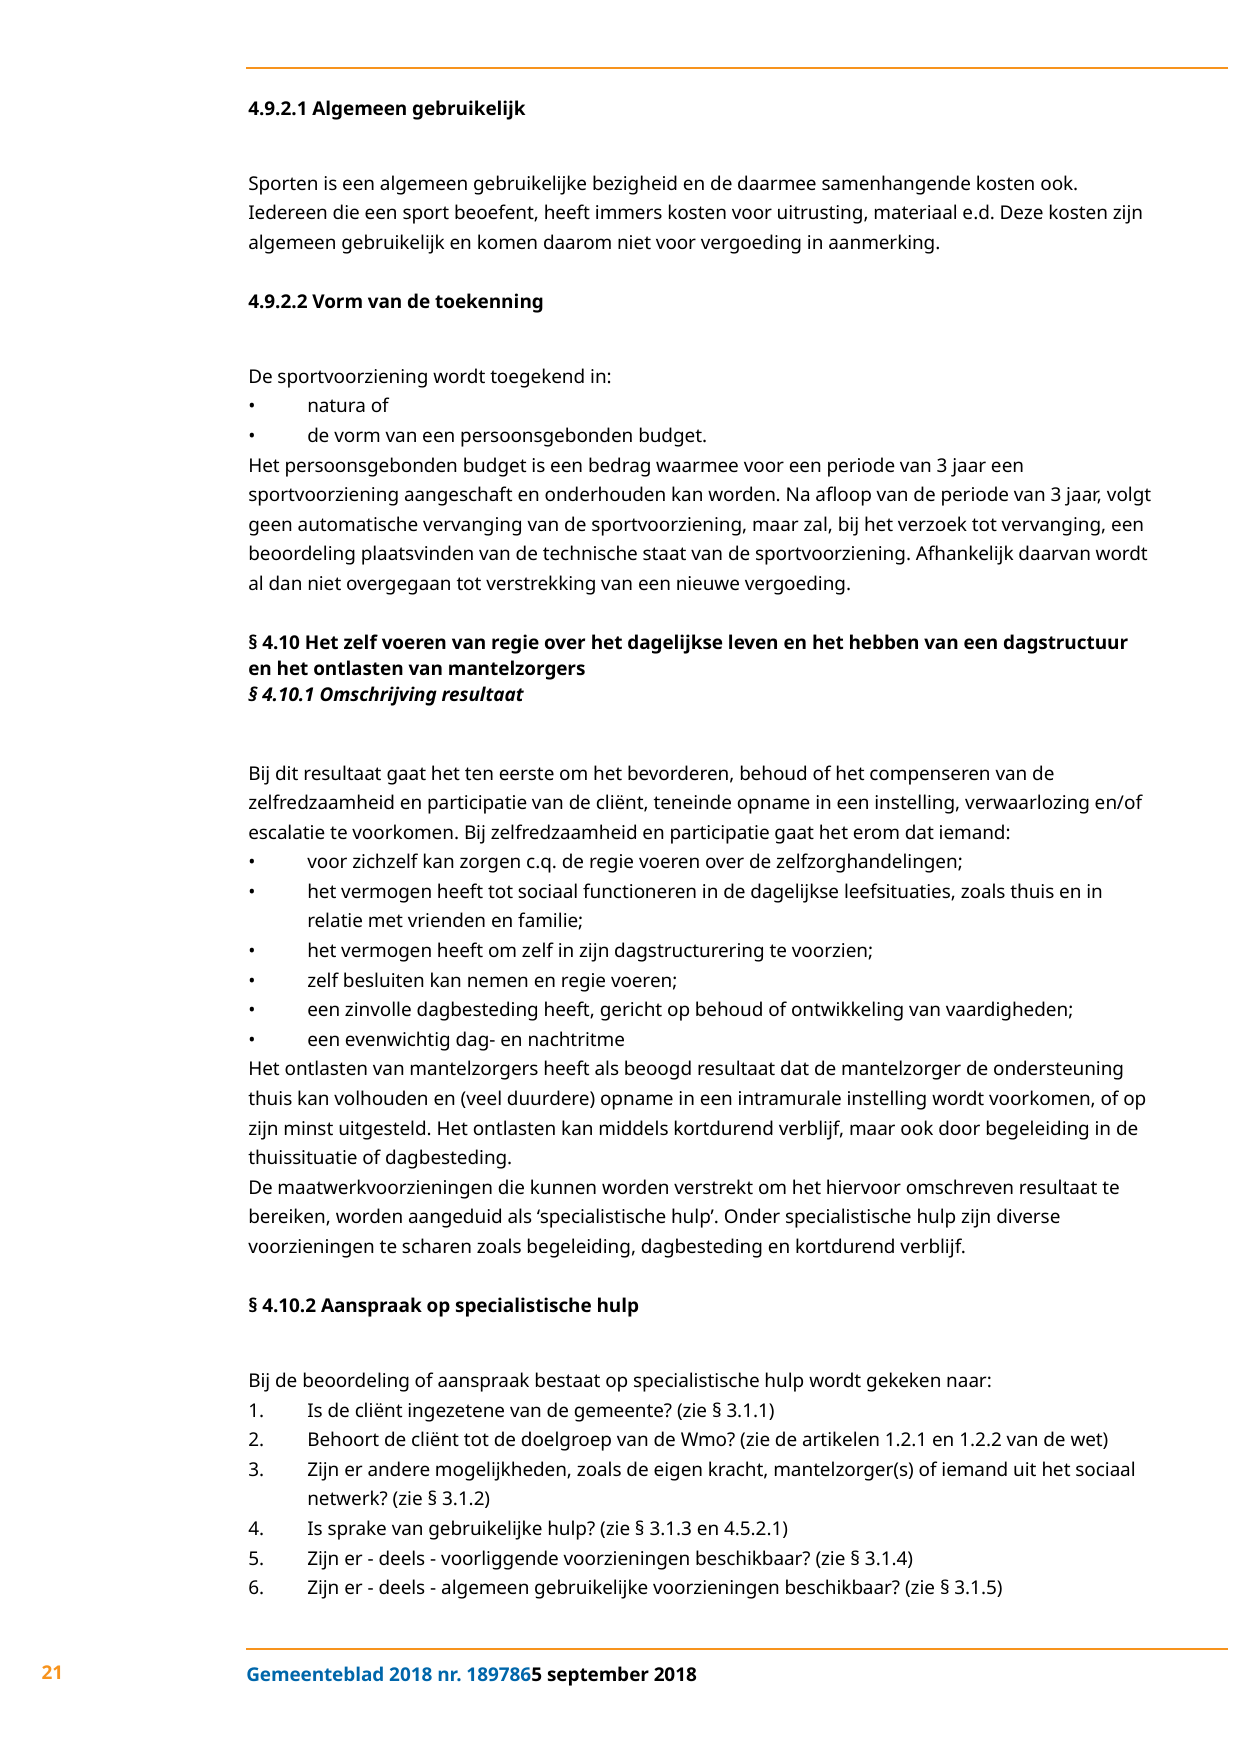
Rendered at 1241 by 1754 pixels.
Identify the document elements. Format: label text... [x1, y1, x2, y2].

list Zijn er - deels - voorliggende voorzieningen beschikbaar? (zie § 3.1.4) [248, 1545, 1152, 1570]
list Zijn er andere mogelijkheden, zoals de eigen kracht, mantelzorger(s) of iemand uit het sociaal netwerk? (zie § 3.1.2) [248, 1456, 1152, 1511]
text § 4.10.1 Omschrijving resultaat [248, 681, 1152, 707]
list Behoort de cliënt tot de doelgroep van de Wmo? (zie de artikelen 1.2.1 en 1.2.2 van de wet) [248, 1426, 1152, 1452]
list het vermogen heeft om zelf in zijn dagstructurering te voorzien; [248, 937, 1152, 963]
picture [41, 47, 231, 172]
text § 4.10.2 Aanspraak op specialistische hulp [248, 1292, 1152, 1318]
list Is sprake van gebruikelijke hulp? (zie § 3.1.3 en 4.5.2.1) [248, 1515, 1152, 1541]
list een evenwichtig dag- en nachtritme [248, 1026, 1152, 1052]
text De sportvoorziening wordt toegekend in: [248, 363, 1152, 389]
text Bij dit resultaat gaat het ten eerste om het bevorderen, behoud of het compenseren van de zelfredzaamheid en participatie van de cliënt, teneinde opname in een instelling, verwaarlozing en/of escalatie te voorkomen. Bij zelfredzaamheid en participatie gaat het erom dat iemand: [248, 760, 1152, 844]
text 4.9.2.2 Vorm van de toekenning [248, 288, 1152, 314]
text Bij de beoordeling of aanspraak bestaat op specialistische hulp wordt gekeken naar: [248, 1367, 1152, 1393]
text 4.9.2.1 Algemeen gebruikelijk [248, 95, 1152, 121]
text Sporten is een algemeen gebruikelijke bezigheid en de daarmee samenhangende kosten ook. Iedereen die een sport beoefent, heeft immers kosten voor uitrusting, materiaal e.d. Deze kosten zijn algemeen gebruikelijk en komen daarom niet voor vergoeding in aanmerking. [248, 170, 1152, 255]
list Is de cliënt ingezetene van de gemeente? (zie § 3.1.1) [248, 1397, 1152, 1422]
list een zinvolle dagbesteding heeft, gericht op behoud of ontwikkeling van vaardigheden; [248, 996, 1152, 1022]
list het vermogen heeft tot sociaal functioneren in de dagelijkse leefsituaties, zoals thuis en in relatie met vrienden en familie; [248, 878, 1152, 933]
list voor zichzelf kan zorgen c.q. de regie voeren over de zelfzorghandelingen; [248, 848, 1152, 874]
text § 4.10 Het zelf voeren van regie over het dagelijkse leven en het hebben van een dagstructuur en het ontlasten van mantelzorgers [248, 629, 1152, 681]
list natura of [248, 393, 1152, 418]
list zelf besluiten kan nemen en regie voeren; [248, 967, 1152, 992]
list Zijn er - deels - algemeen gebruikelijke voorzieningen beschikbaar? (zie § 3.1.5) [248, 1574, 1152, 1600]
text Het persoonsgebonden budget is een bedrag waarmee voor een periode van 3 jaar een sportvoorziening aangeschaft en onderhouden kan worden. Na afloop van de periode van 3 jaar, volgt geen automatische vervanging van de sportvoorziening, maar zal, bij het verzoek tot vervanging, een beoordeling plaatsvinden van de technische staat van de sportvoorziening. Afhankelijk daarvan wordt al dan niet overgegaan tot verstrekking van een nieuwe vergoeding. [248, 452, 1152, 596]
list de vorm van een persoonsgebonden budget. [248, 422, 1152, 448]
text De maatwerkvoorzieningen die kunnen worden verstrekt om het hiervoor omschreven resultaat te bereiken, worden aangeduid als ‘specialistische hulp’. Onder specialistische hulp zijn diverse voorzieningen te scharen zoals begeleiding, dagbesteding en kortdurend verblijf. [248, 1174, 1152, 1259]
text Het ontlasten van mantelzorgers heeft als beoogd resultaat dat de mantelzorger de ondersteuning thuis kan volhouden en (veel duurdere) opname in een intramurale instelling wordt voorkomen, of op zijn minst uitgesteld. Het ontlasten kan middels kortdurend verblijf, maar ook door begeleiding in de thuissituatie of dagbesteding. [248, 1056, 1152, 1170]
